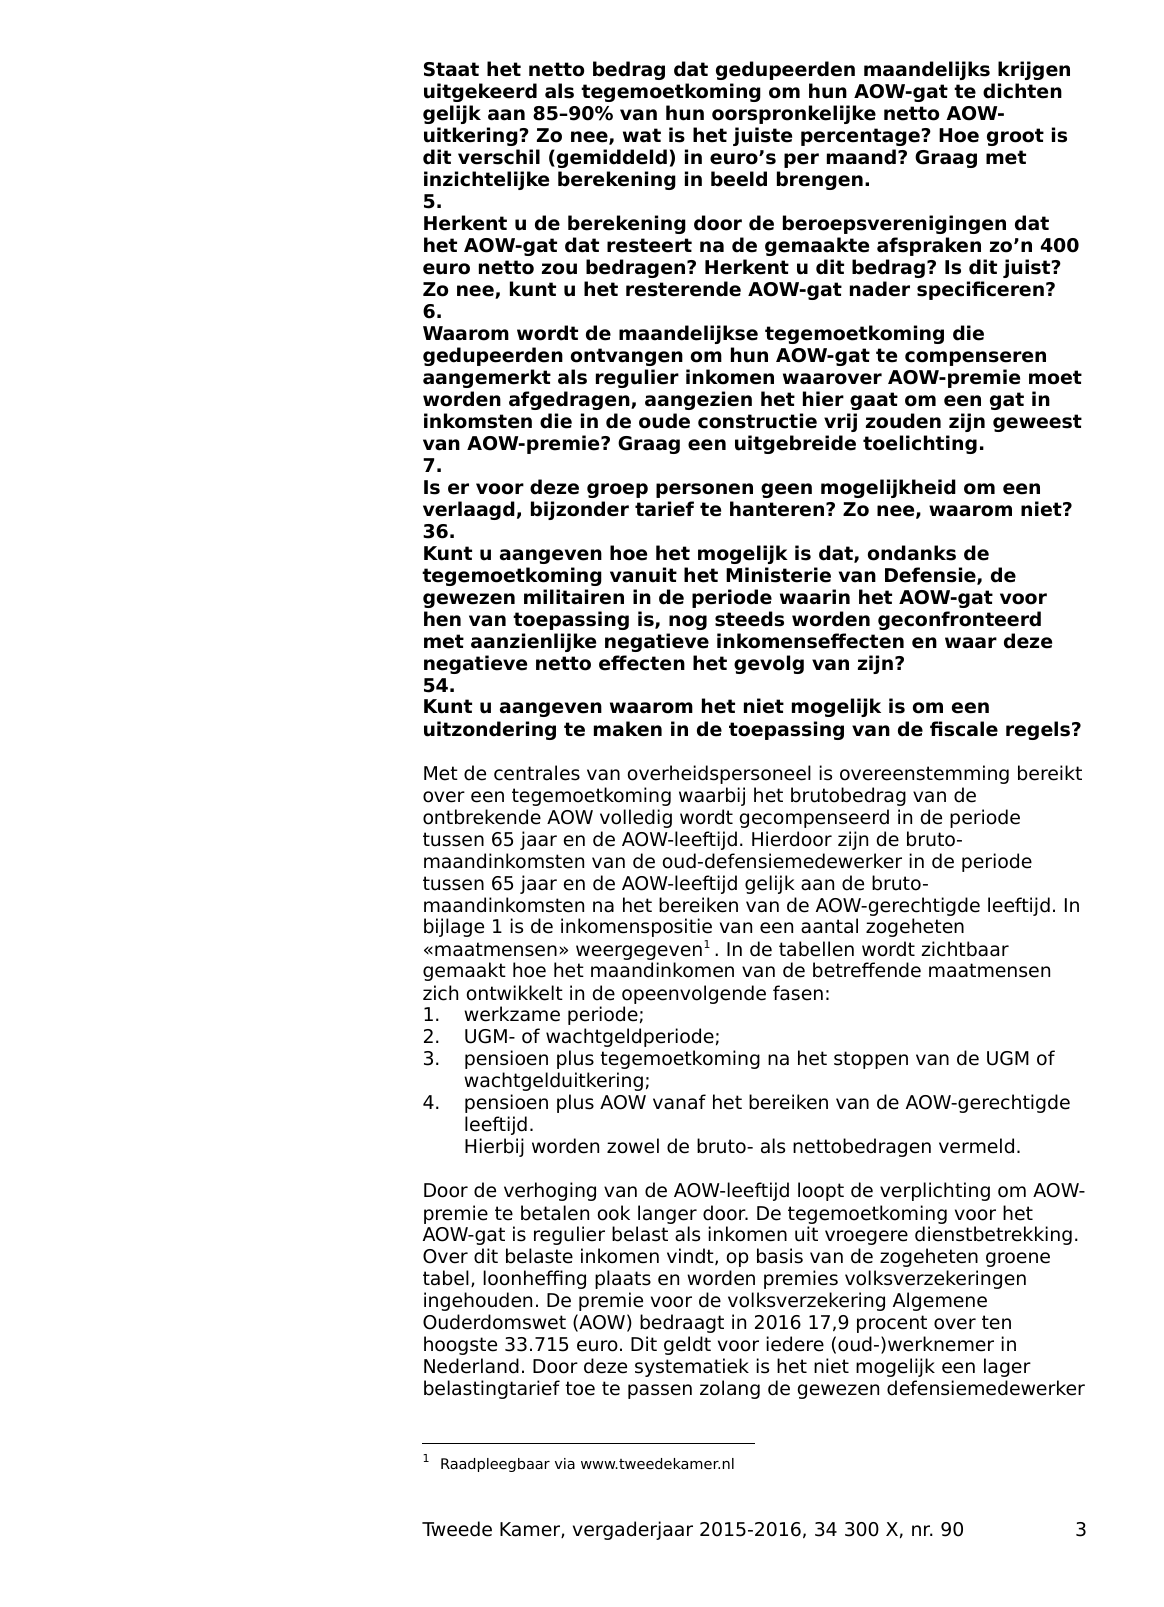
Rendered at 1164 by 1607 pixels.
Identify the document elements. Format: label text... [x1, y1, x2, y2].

text 36. [422, 521, 1087, 543]
text 7. [422, 455, 1087, 477]
text Staat het netto bedrag dat gedupeerden maandelijks krijgen uitgekeerd als tegemoetkoming om hun AOW-gat te dichten gelijk aan 85–90% van hun oorspronkelijke netto AOW-uitkering? Zo nee, wat is het juiste percentage? Hoe groot is dit verschil (gemiddeld) in euro’s per maand? Graag met inzichtelijke berekening in beeld brengen. [422, 59, 1087, 191]
text Met de centrales van overheidspersoneel is overeenstemming bereikt over een tegemoetkoming waarbij het brutobedrag van de ontbrekende AOW volledig wordt gecompenseerd in de periode tussen 65 jaar en de AOW-leeftijd. Hierdoor zijn de bruto-maandinkomsten van de oud-defensiemedewerker in de periode tussen 65 jaar en de AOW-leeftijd gelijk aan de bruto-maandinkomsten na het bereiken van de AOW-gerechtigde leeftijd. In bijlage 1 is de inkomenspositie van een aantal zogeheten «maatmensen» weergegeven. In de tabellen wordt zichtbaar gemaakt hoe het maandinkomen van de betreffende maatmensen zich ontwikkelt in de opeenvolgende fasen: [422, 763, 1087, 1004]
text 1. werkzame periode; [422, 1004, 1087, 1026]
text 6. [422, 301, 1087, 323]
text 5. [422, 191, 1087, 213]
text 3. pensioen plus tegemoetkoming na het stoppen van de UGM of wachtgelduitkering; [422, 1048, 1087, 1092]
text 4. pensioen plus AOW vanaf het bereiken van de AOW-gerechtigde leeftijd. [422, 1092, 1087, 1136]
text 54. [422, 674, 1087, 696]
text Kunt u aangeven waarom het niet mogelijk is om een uitzondering te maken in de toepassing van de fiscale regels? [422, 696, 1087, 740]
text Door de verhoging van de AOW-leeftijd loopt de verplichting om AOW-premie te betalen ook langer door. De tegemoetkoming voor het AOW-gat is regulier belast als inkomen uit vroegere dienstbetrekking. Over dit belaste inkomen vindt, op basis van de zogeheten groene tabel, loonheffing plaats en worden premies volksverzekeringen ingehouden. De premie voor de volksverzekering Algemene Ouderdomswet (AOW) bedraagt in 2016 17,9 procent over ten hoogste 33.715 euro. Dit geldt voor iedere (oud-)werknemer in Nederland. Door deze systematiek is het niet mogelijk een lager belastingtarief toe te passen zolang de gewezen defensiemedewerker [422, 1180, 1087, 1400]
text 2. UGM- of wachtgeldperiode; [422, 1026, 1087, 1048]
text Herkent u de berekening door de beroepsverenigingen dat het AOW-gat dat resteert na de gemaakte afspraken zo’n 400 euro netto zou bedragen? Herkent u dit bedrag? Is dit juist? Zo nee, kunt u het resterende AOW-gat nader specificeren? [422, 213, 1087, 301]
text Raadpleegbaar via www.tweedekamer.nl [422, 1452, 1087, 1474]
text Is er voor deze groep personen geen mogelijkheid om een verlaagd, bijzonder tarief te hanteren? Zo nee, waarom niet? [422, 477, 1087, 521]
text Waarom wordt de maandelijkse tegemoetkoming die gedupeerden ontvangen om hun AOW-gat te compenseren aangemerkt als regulier inkomen waarover AOW-premie moet worden afgedragen, aangezien het hier gaat om een gat in inkomsten die in de oude constructie vrij zouden zijn geweest van AOW-premie? Graag een uitgebreide toelichting. [422, 323, 1087, 455]
text Hierbij worden zowel de bruto- als nettobedragen vermeld. [464, 1136, 1087, 1158]
text Kunt u aangeven hoe het mogelijk is dat, ondanks de tegemoetkoming vanuit het Ministerie van Defensie, de gewezen militairen in de periode waarin het AOW-gat voor hen van toepassing is, nog steeds worden geconfronteerd met aanzienlijke negatieve inkomenseffecten en waar deze negatieve netto effecten het gevolg van zijn? [422, 543, 1087, 674]
